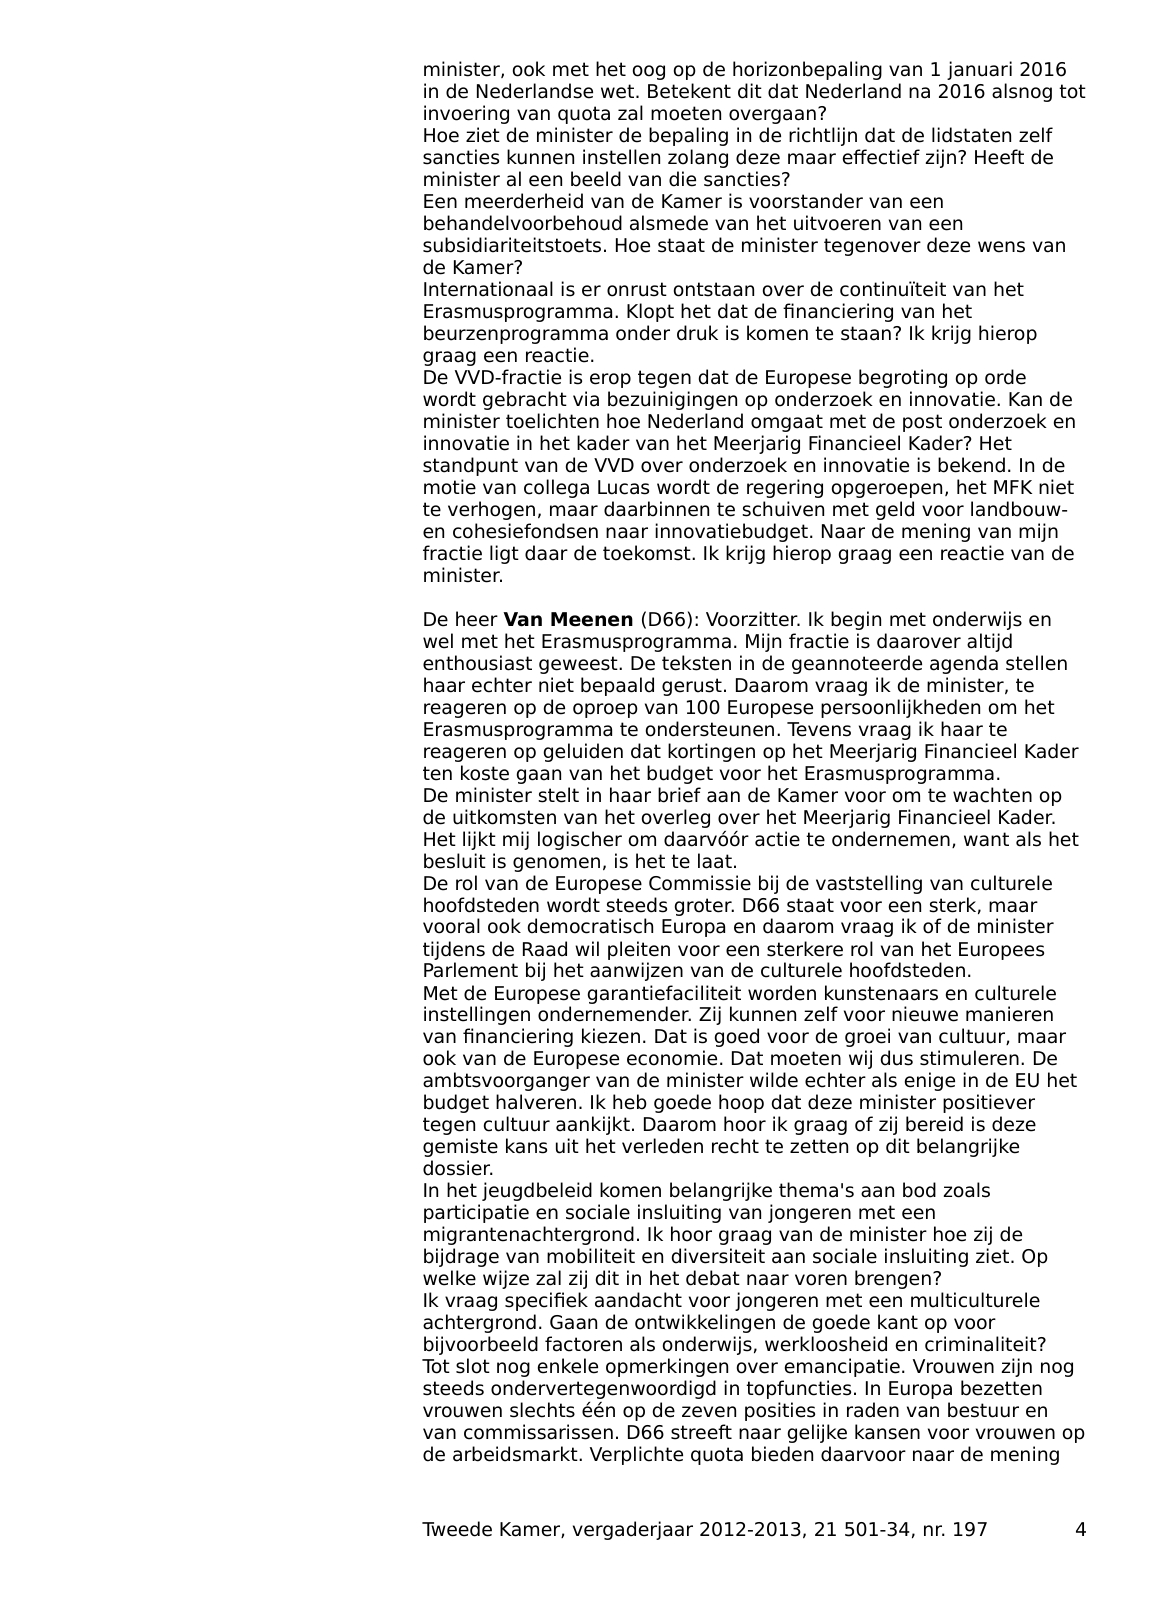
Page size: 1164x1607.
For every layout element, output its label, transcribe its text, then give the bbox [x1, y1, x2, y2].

text Ik vraag specifiek aandacht voor jongeren met een multiculturele achtergrond. Gaan de ontwikkelingen de goede kant op voor bijvoorbeeld factoren als onderwijs, werkloosheid en criminaliteit? [422, 1290, 1087, 1356]
text minister, ook met het oog op de horizonbepaling van 1 januari 2016 in de Nederlandse wet. Betekent dit dat Nederland na 2016 alsnog tot invoering van quota zal moeten overgaan? [422, 59, 1087, 125]
text Hoe ziet de minister de bepaling in de richtlijn dat de lidstaten zelf sancties kunnen instellen zolang deze maar effectief zijn? Heeft de minister al een beeld van die sancties? [422, 125, 1087, 191]
text De heer Van Meenen (D66): Voorzitter. Ik begin met onderwijs en wel met het Erasmusprogramma. Mijn fractie is daarover altijd enthousiast geweest. De teksten in de geannoteerde agenda stellen haar echter niet bepaald gerust. Daarom vraag ik de minister, te reageren op de oproep van 100 Europese persoonlijkheden om het Erasmusprogramma te ondersteunen. Tevens vraag ik haar te reageren op geluiden dat kortingen op het Meerjarig Financieel Kader ten koste gaan van het budget voor het Erasmusprogramma. [422, 609, 1087, 784]
text Internationaal is er onrust ontstaan over de continuïteit van het Erasmusprogramma. Klopt het dat de financiering van het beurzenprogramma onder druk is komen te staan? Ik krijg hierop graag een reactie. [422, 279, 1087, 367]
text Een meerderheid van de Kamer is voorstander van een behandelvoorbehoud alsmede van het uitvoeren van een subsidiariteitstoets. Hoe staat de minister tegenover deze wens van de Kamer? [422, 191, 1087, 279]
text De minister stelt in haar brief aan de Kamer voor om te wachten op de uitkomsten van het overleg over het Meerjarig Financieel Kader. Het lijkt mij logischer om daarvóór actie te ondernemen, want als het besluit is genomen, is het te laat. [422, 784, 1087, 872]
text Tot slot nog enkele opmerkingen over emancipatie. Vrouwen zijn nog steeds ondervertegenwoordigd in topfuncties. In Europa bezetten vrouwen slechts één op de zeven posities in raden van bestuur en van commissarissen. D66 streeft naar gelijke kansen voor vrouwen op de arbeidsmarkt. Verplichte quota bieden daarvoor naar de mening [422, 1356, 1087, 1466]
text De rol van de Europese Commissie bij de vaststelling van culturele hoofdsteden wordt steeds groter. D66 staat voor een sterk, maar vooral ook democratisch Europa en daarom vraag ik of de minister tijdens de Raad wil pleiten voor een sterkere rol van het Europees Parlement bij het aanwijzen van de culturele hoofdsteden. [422, 872, 1087, 982]
text In het jeugdbeleid komen belangrijke thema's aan bod zoals participatie en sociale insluiting van jongeren met een migrantenachtergrond. Ik hoor graag van de minister hoe zij de bijdrage van mobiliteit en diversiteit aan sociale insluiting ziet. Op welke wijze zal zij dit in het debat naar voren brengen? [422, 1180, 1087, 1290]
text De VVD-fractie is erop tegen dat de Europese begroting op orde wordt gebracht via bezuinigingen op onderzoek en innovatie. Kan de minister toelichten hoe Nederland omgaat met de post onderzoek en innovatie in het kader van het Meerjarig Financieel Kader? Het standpunt van de VVD over onderzoek en innovatie is bekend. In de motie van collega Lucas wordt de regering opgeroepen, het MFK niet te verhogen, maar daarbinnen te schuiven met geld voor landbouw- en cohesiefondsen naar innovatiebudget. Naar de mening van mijn fractie ligt daar de toekomst. Ik krijg hierop graag een reactie van de minister. [422, 367, 1087, 587]
text Met de Europese garantiefaciliteit worden kunstenaars en culturele instellingen ondernemender. Zij kunnen zelf voor nieuwe manieren van financiering kiezen. Dat is goed voor de groei van cultuur, maar ook van de Europese economie. Dat moeten wij dus stimuleren. De ambtsvoorganger van de minister wilde echter als enige in de EU het budget halveren. Ik heb goede hoop dat deze minister positiever tegen cultuur aankijkt. Daarom hoor ik graag of zij bereid is deze gemiste kans uit het verleden recht te zetten op dit belangrijke dossier. [422, 982, 1087, 1180]
